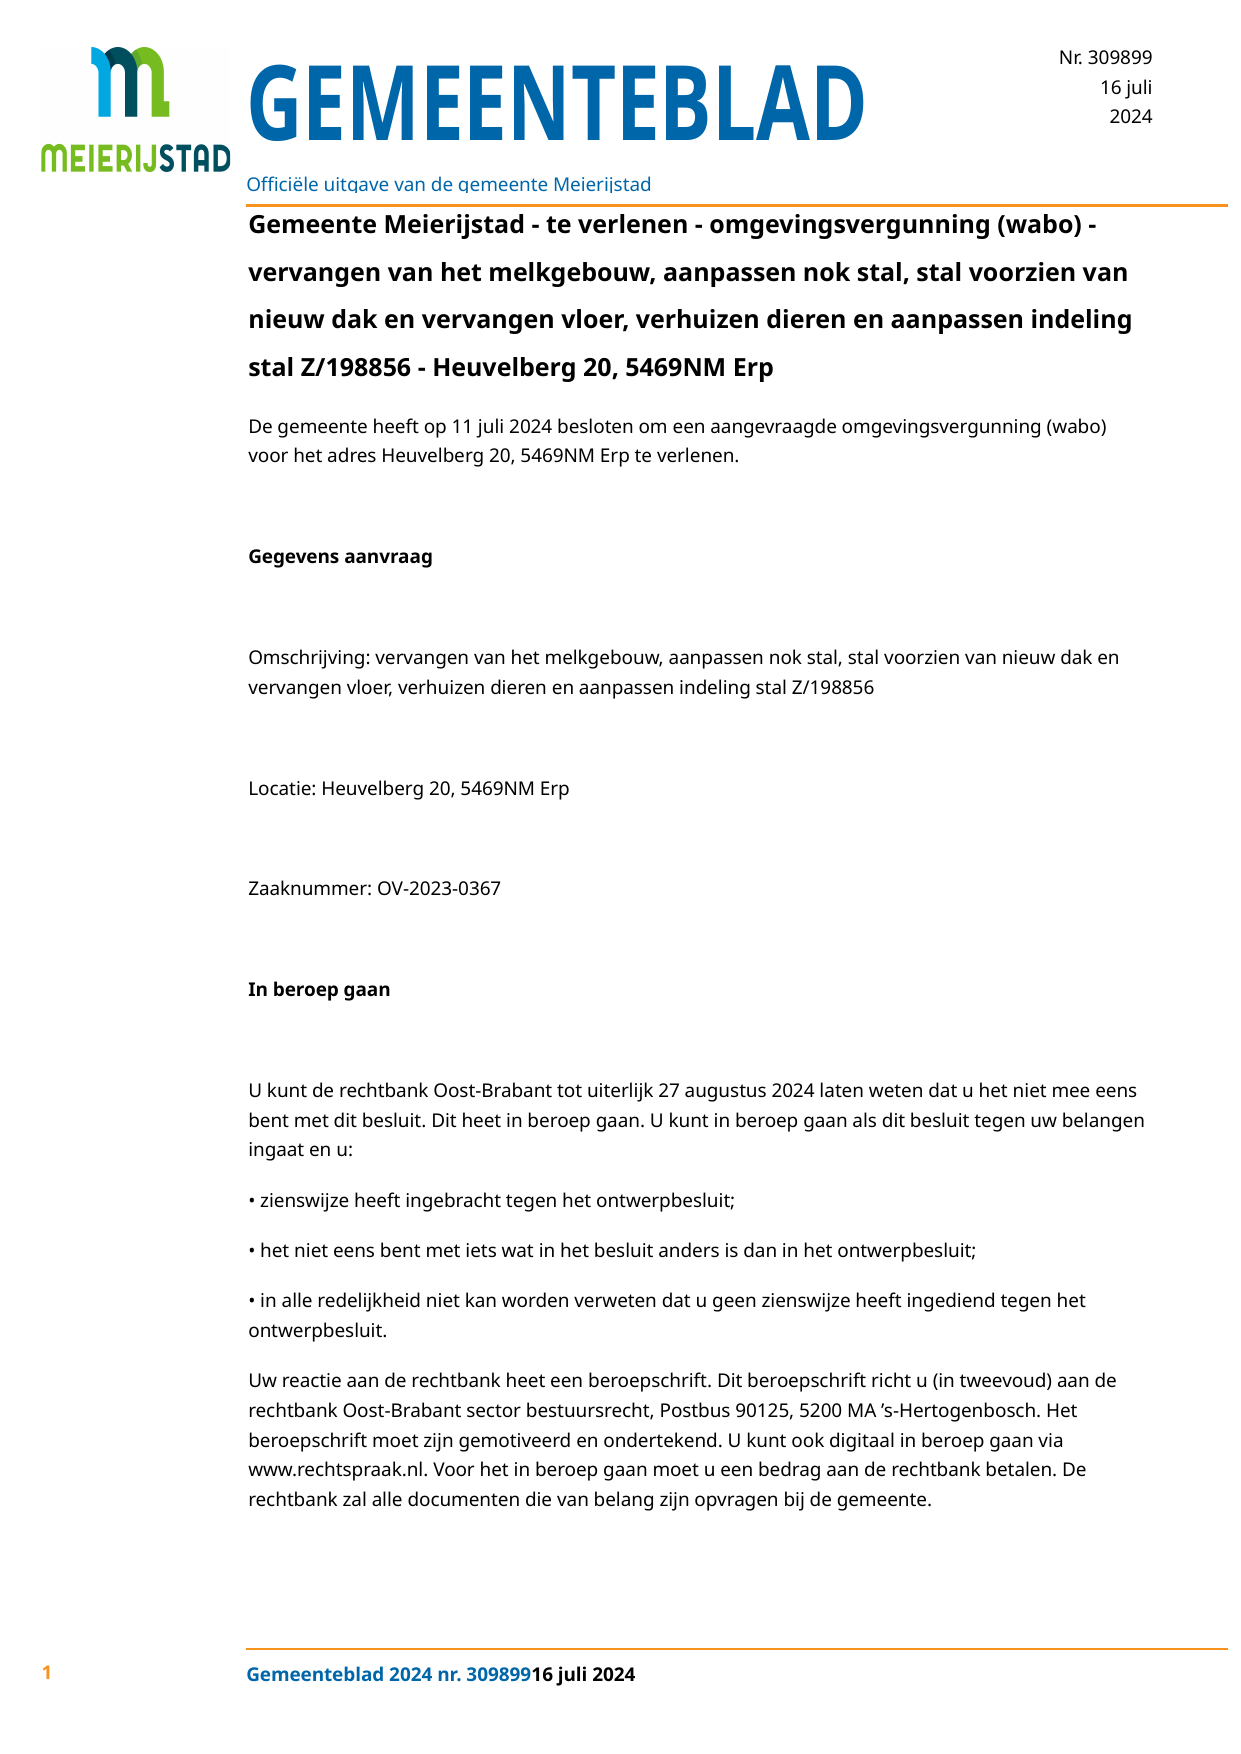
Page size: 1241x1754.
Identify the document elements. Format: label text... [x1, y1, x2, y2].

text Uw reactie aan de rechtbank heet een beroepschrift. Dit beroepschrift richt u (in tweevoud) aan de rechtbank Oost-Brabant sector bestuursrecht, Postbus 90125, 5200 MA ’s-Hertogenbosch. Het beroepschrift moet zijn gemotiveerd en ondertekend. U kunt ook digitaal in beroep gaan via www.rechtspraak.nl. Voor het in beroep gaan moet u een bedrag aan de rechtbank betalen. De rechtbank zal alle documenten die van belang zijn opvragen bij de gemeente. [248, 1368, 1152, 1512]
text • in alle redelijkheid niet kan worden verweten dat u geen zienswijze heeft ingediend tegen het ontwerpbesluit. [248, 1288, 1152, 1343]
text • het niet eens bent met iets wat in het besluit anders is dan in het ontwerpbesluit; [248, 1237, 1152, 1263]
text Gegevens aanvraag [248, 543, 1152, 569]
picture [41, 47, 231, 172]
text Gemeente Meierijstad - te verlenen - omgevingsvergunning (wabo) - vervangen van het melkgebouw, aanpassen nok stal, stal voorzien van nieuw dak en vervangen vloer, verhuizen dieren en aanpassen indeling stal Z/198856 - Heuvelberg 20, 5469NM Erp [248, 207, 1152, 384]
text Locatie: Heuvelberg 20, 5469NM Erp [248, 775, 1152, 801]
text Omschrijving: vervangen van het melkgebouw, aanpassen nok stal, stal voorzien van nieuw dak en vervangen vloer, verhuizen dieren en aanpassen indeling stal Z/198856 [248, 644, 1152, 700]
text In beroep gaan [248, 976, 1152, 1002]
text De gemeente heeft op 11 juli 2024 besloten om een aangevraagde omgevingsvergunning (wabo) voor het adres Heuvelberg 20, 5469NM Erp te verlenen. [248, 413, 1152, 468]
text U kunt de rechtbank Oost-Brabant tot uiterlijk 27 augustus 2024 laten weten dat u het niet mee eens bent met dit besluit. Dit heet in beroep gaan. U kunt in beroep gaan als dit besluit tegen uw belangen ingaat en u: [248, 1077, 1152, 1162]
text • zienswijze heeft ingebracht tegen het ontwerpbesluit; [248, 1187, 1152, 1213]
text Zaaknummer: OV-2023-0367 [248, 876, 1152, 901]
